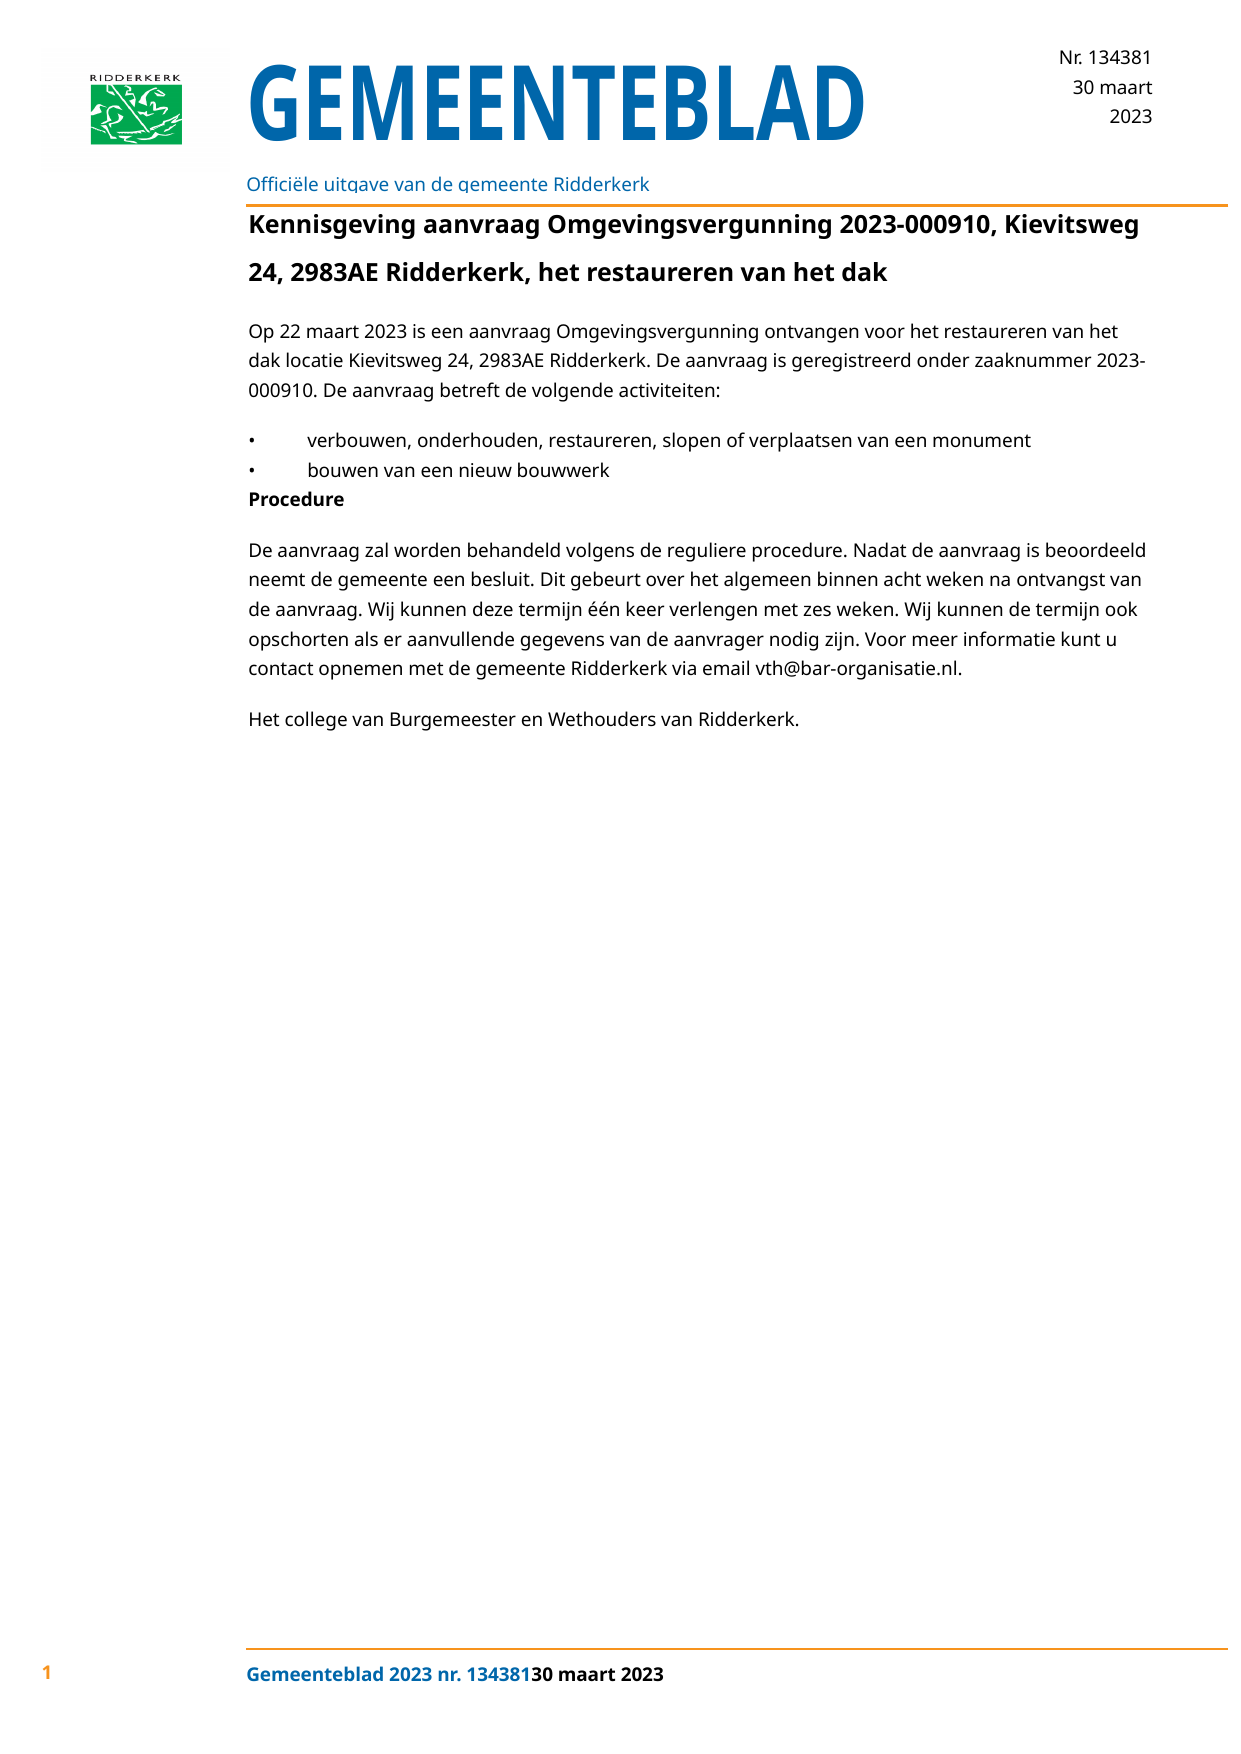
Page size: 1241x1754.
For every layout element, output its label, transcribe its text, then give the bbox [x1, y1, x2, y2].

list bouwen van een nieuw bouwwerk [248, 457, 1152, 483]
text Het college van Burgemeester en Wethouders van Ridderkerk. [248, 706, 1152, 732]
picture [41, 47, 231, 172]
text Procedure [248, 487, 1152, 512]
list verbouwen, onderhouden, restaureren, slopen of verplaatsen van een monument [248, 427, 1152, 453]
text Op 22 maart 2023 is een aanvraag Omgevingsvergunning ontvangen voor het restaureren van het dak locatie Kievitsweg 24, 2983AE Ridderkerk. De aanvraag is geregistreerd onder zaaknummer 2023-000910. De aanvraag betreft de volgende activiteiten: [248, 318, 1152, 403]
text Kennisgeving aanvraag Omgevingsvergunning 2023-000910, Kievitsweg 24, 2983AE Ridderkerk, het restaureren van het dak [248, 207, 1152, 288]
text De aanvraag zal worden behandeld volgens de reguliere procedure. Nadat de aanvraag is beoordeeld neemt de gemeente een besluit. Dit gebeurt over het algemeen binnen acht weken na ontvangst van de aanvraag. Wij kunnen deze termijn één keer verlengen met zes weken. Wij kunnen de termijn ook opschorten als er aanvullende gegevens van de aanvrager nodig zijn. Voor meer informatie kunt u contact opnemen met de gemeente Ridderkerk via email vth@bar-organisatie.nl. [248, 537, 1152, 681]
